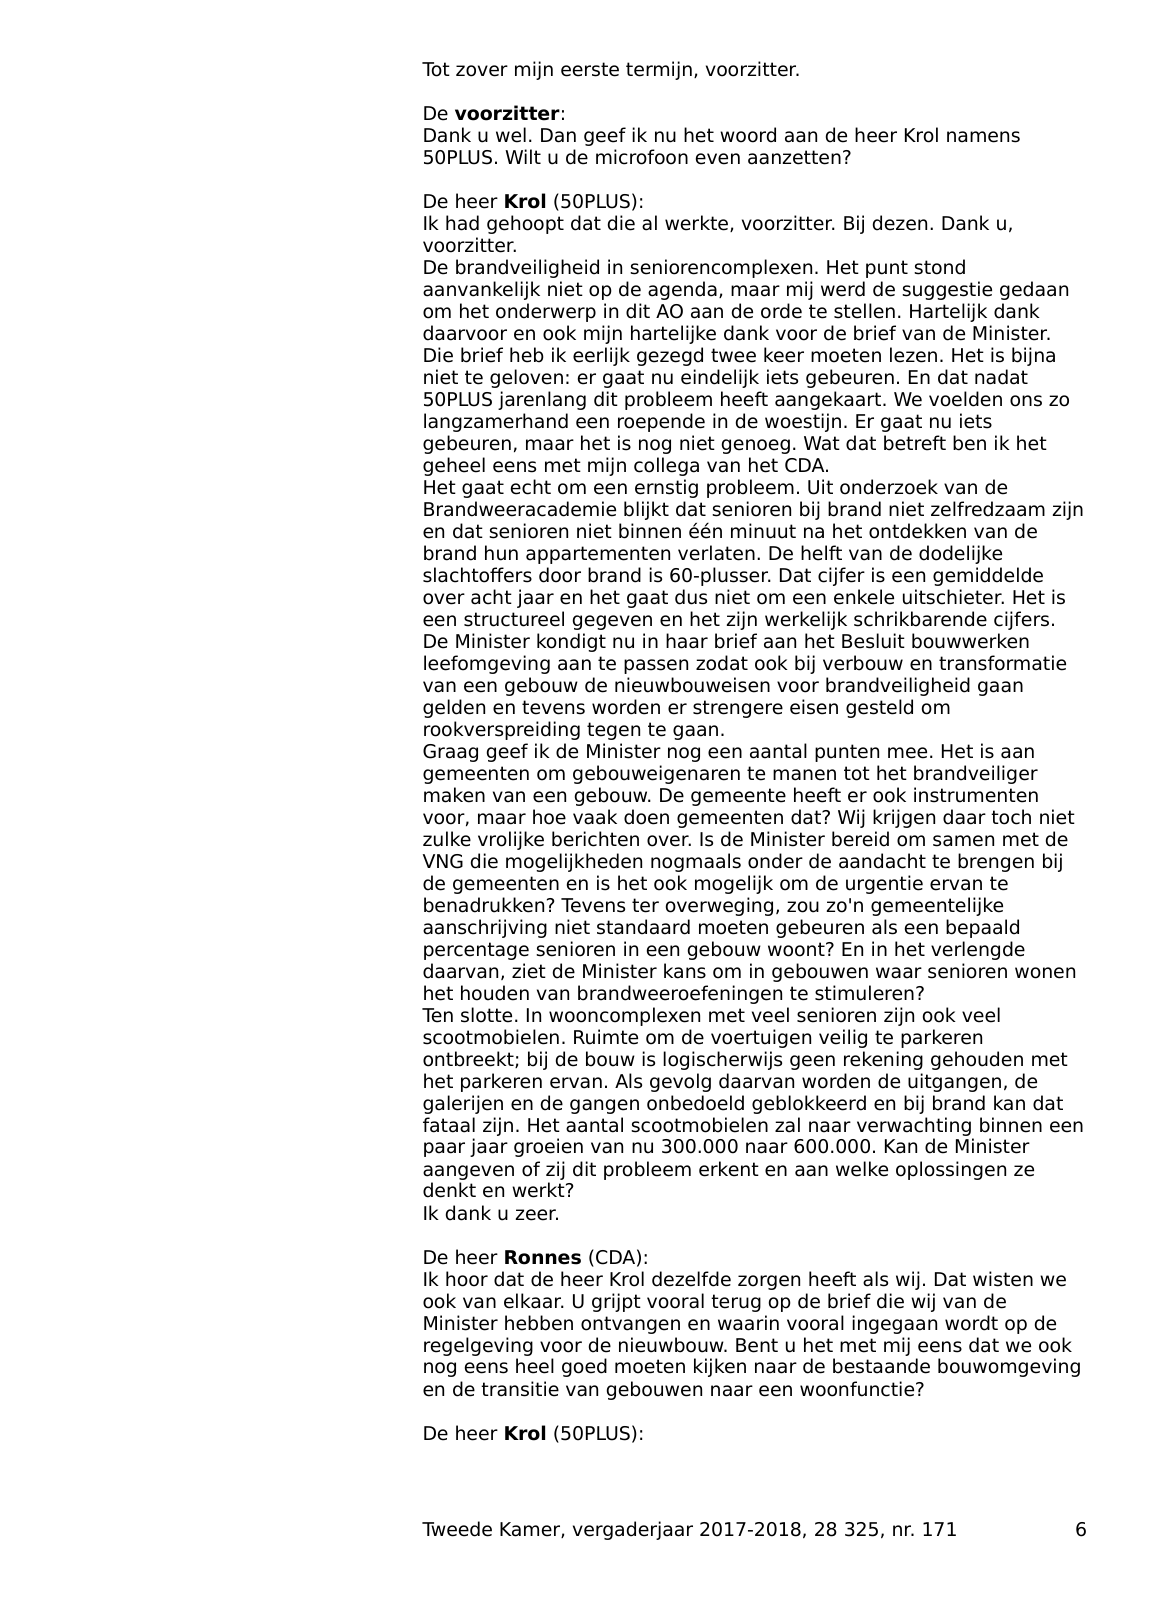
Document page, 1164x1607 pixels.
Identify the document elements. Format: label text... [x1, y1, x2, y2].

text De heer Krol (50PLUS): [422, 1423, 1087, 1444]
text Het gaat echt om een ernstig probleem. Uit onderzoek van de Brandweeracademie blijkt dat senioren bij brand niet zelfredzaam zijn en dat senioren niet binnen één minuut na het ontdekken van de brand hun appartementen verlaten. De helft van de dodelijke slachtoffers door brand is 60-plusser. Dat cijfer is een gemiddelde over acht jaar en het gaat dus niet om een enkele uitschieter. Het is een structureel gegeven en het zijn werkelijk schrikbarende cijfers. De Minister kondigt nu in haar brief aan het Besluit bouwwerken leefomgeving aan te passen zodat ook bij verbouw en transformatie van een gebouw de nieuwbouweisen voor brandveiligheid gaan gelden en tevens worden er strengere eisen gesteld om rookverspreiding tegen te gaan. [422, 477, 1087, 741]
text Ten slotte. In wooncomplexen met veel senioren zijn ook veel scootmobielen. Ruimte om de voertuigen veilig te parkeren ontbreekt; bij de bouw is logischerwijs geen rekening gehouden met het parkeren ervan. Als gevolg daarvan worden de uitgangen, de galerijen en de gangen onbedoeld geblokkeerd en bij brand kan dat fataal zijn. Het aantal scootmobielen zal naar verwachting binnen een paar jaar groeien van nu 300.000 naar 600.000. Kan de Minister aangeven of zij dit probleem erkent en aan welke oplossingen ze denkt en werkt? [422, 1004, 1087, 1202]
text Graag geef ik de Minister nog een aantal punten mee. Het is aan gemeenten om gebouweigenaren te manen tot het brandveiliger maken van een gebouw. De gemeente heeft er ook instrumenten voor, maar hoe vaak doen gemeenten dat? Wij krijgen daar toch niet zulke vrolijke berichten over. Is de Minister bereid om samen met de VNG die mogelijkheden nogmaals onder de aandacht te brengen bij de gemeenten en is het ook mogelijk om de urgentie ervan te benadrukken? Tevens ter overweging, zou zo'n gemeentelijke aanschrijving niet standaard moeten gebeuren als een bepaald percentage senioren in een gebouw woont? En in het verlengde daarvan, ziet de Minister kans om in gebouwen waar senioren wonen het houden van brandweeroefeningen te stimuleren? [422, 741, 1087, 1004]
text Ik dank u zeer. [422, 1202, 1087, 1224]
text Tot zover mijn eerste termijn, voorzitter. [422, 59, 1087, 81]
text Ik had gehoopt dat die al werkte, voorzitter. Bij dezen. Dank u, voorzitter. [422, 213, 1087, 257]
text Dank u wel. Dan geef ik nu het woord aan de heer Krol namens 50PLUS. Wilt u de microfoon even aanzetten? [422, 125, 1087, 169]
text De heer Ronnes (CDA): [422, 1247, 1087, 1268]
text Ik hoor dat de heer Krol dezelfde zorgen heeft als wij. Dat wisten we ook van elkaar. U grijpt vooral terug op de brief die wij van de Minister hebben ontvangen en waarin vooral ingegaan wordt op de regelgeving voor de nieuwbouw. Bent u het met mij eens dat we ook nog eens heel goed moeten kijken naar de bestaande bouwomgeving en de transitie van gebouwen naar een woonfunctie? [422, 1268, 1087, 1400]
text De brandveiligheid in seniorencomplexen. Het punt stond aanvankelijk niet op de agenda, maar mij werd de suggestie gedaan om het onderwerp in dit AO aan de orde te stellen. Hartelijk dank daarvoor en ook mijn hartelijke dank voor de brief van de Minister. Die brief heb ik eerlijk gezegd twee keer moeten lezen. Het is bijna niet te geloven: er gaat nu eindelijk iets gebeuren. En dat nadat 50PLUS jarenlang dit probleem heeft aangekaart. We voelden ons zo langzamerhand een roepende in de woestijn. Er gaat nu iets gebeuren, maar het is nog niet genoeg. Wat dat betreft ben ik het geheel eens met mijn collega van het CDA. [422, 257, 1087, 477]
text De voorzitter: [422, 103, 1087, 125]
text De heer Krol (50PLUS): [422, 191, 1087, 213]
